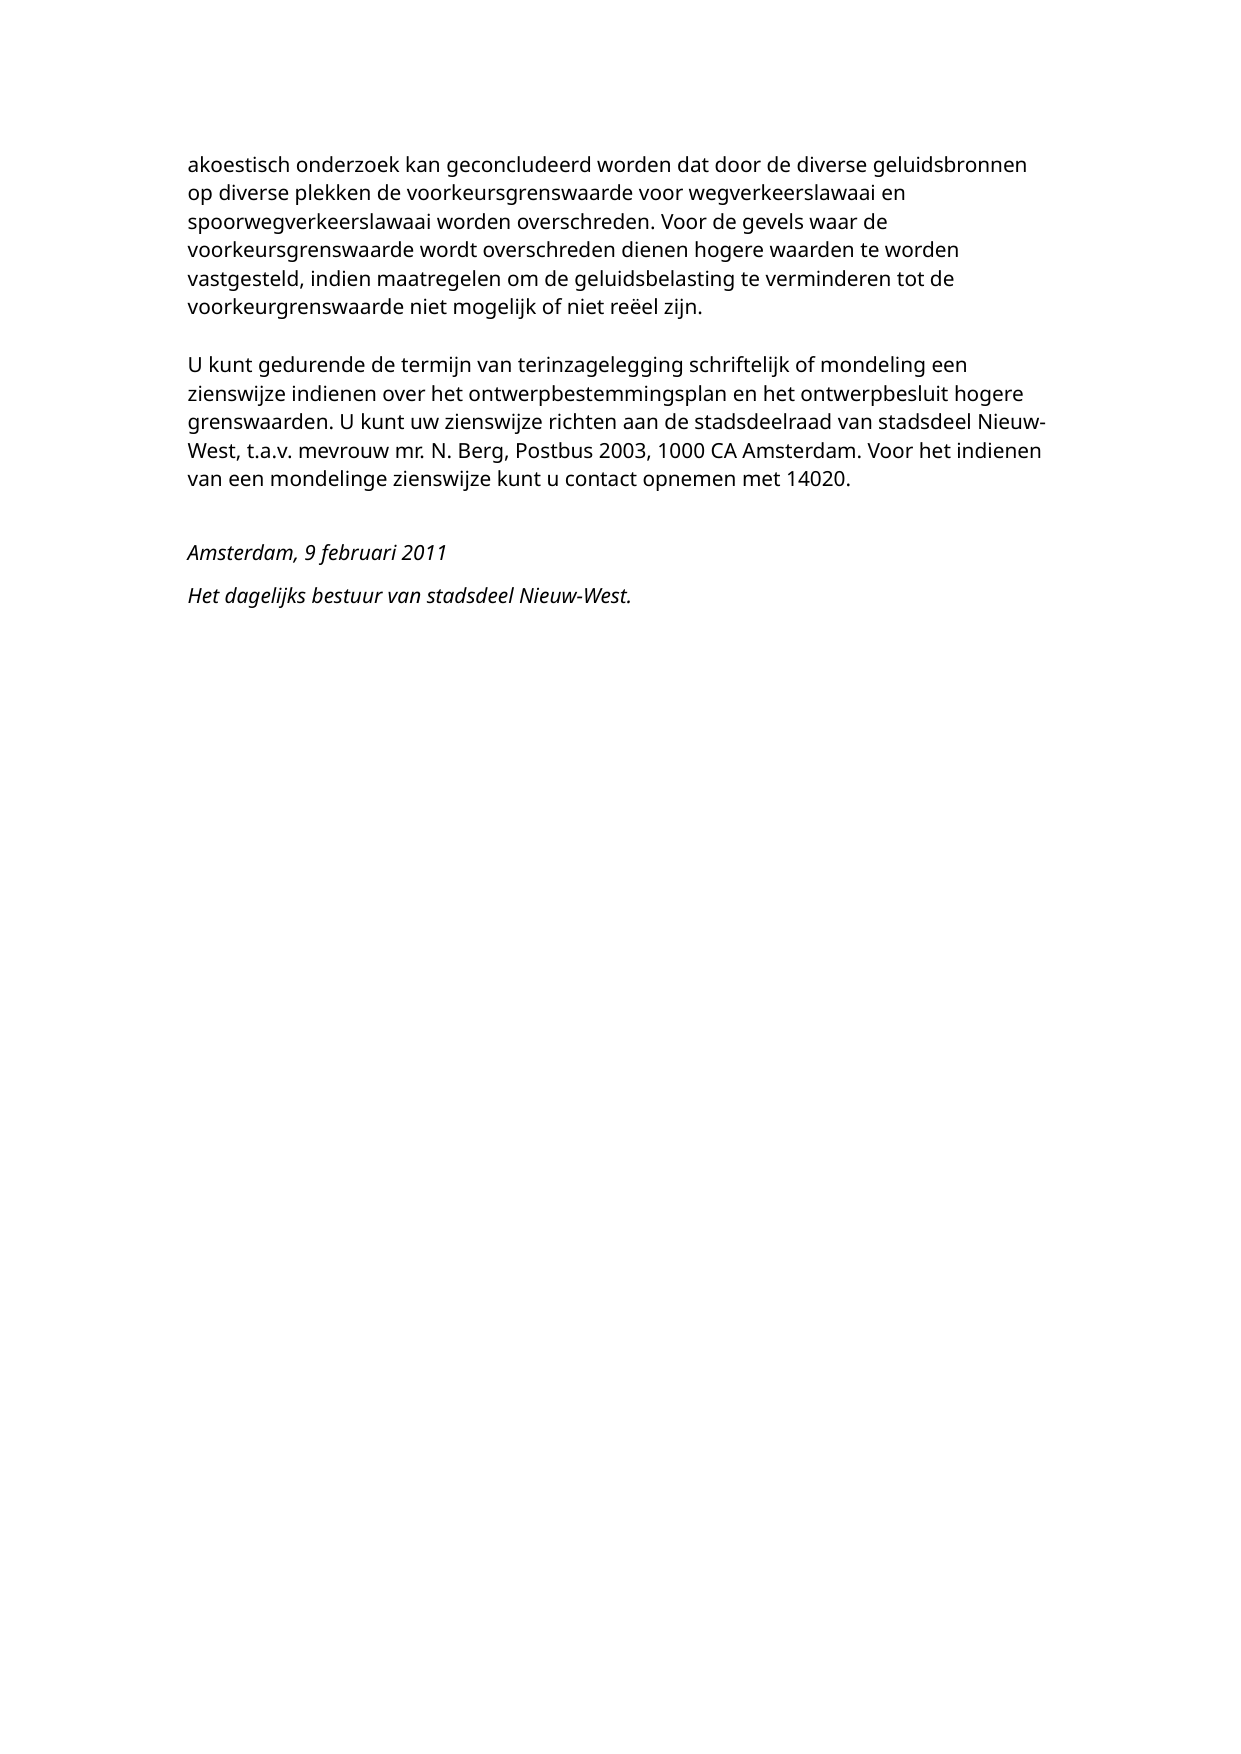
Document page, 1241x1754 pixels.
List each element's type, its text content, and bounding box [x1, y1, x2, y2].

text Amsterdam, 9 februari 2011 [187, 538, 1053, 566]
text U kunt gedurende de termijn van terinzagelegging schriftelijk of mondeling een zienswijze indienen over het ontwerpbestemmingsplan en het ontwerpbesluit hogere grenswaarden. U kunt uw zienswijze richten aan de stadsdeelraad van stadsdeel Nieuw-West, t.a.v. mevrouw mr. N. Berg, Postbus 2003, 1000 CA Amsterdam. Voor het indienen van een mondelinge zienswijze kunt u contact opnemen met 14020. [187, 351, 1053, 493]
text Het dagelijks bestuur van stadsdeel Nieuw-West. [187, 581, 1053, 610]
text akoestisch onderzoek kan geconcludeerd worden dat door de diverse geluidsbronnen op diverse plekken de voorkeursgrenswaarde voor wegverkeerslawaai en spoorwegverkeerslawaai worden overschreden. Voor de gevels waar de voorkeursgrenswaarde wordt overschreden dienen hogere waarden te worden vastgesteld, indien maatregelen om de geluidsbelasting te verminderen tot de voorkeurgrenswaarde niet mogelijk of niet reëel zijn. [187, 150, 1053, 321]
